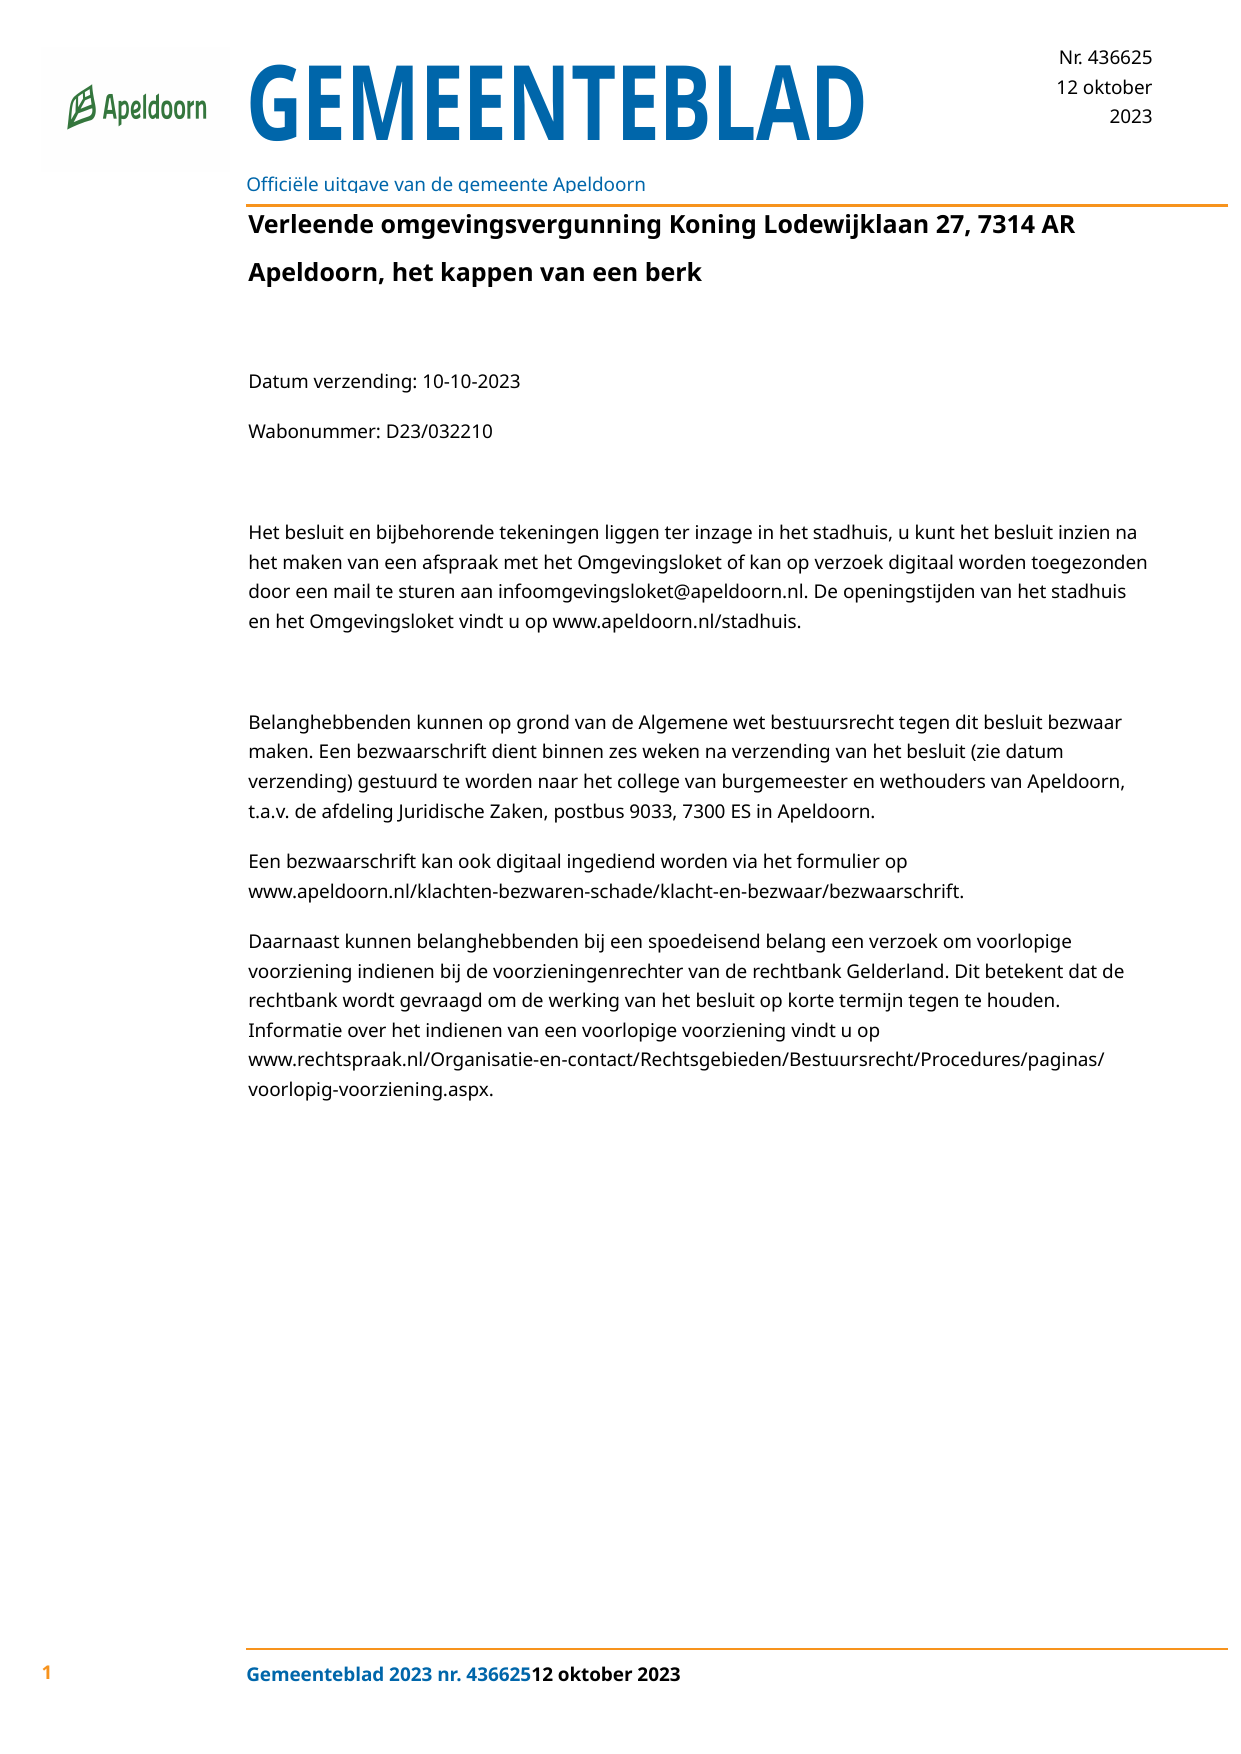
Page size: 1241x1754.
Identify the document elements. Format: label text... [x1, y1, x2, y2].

text Wabonummer: D23/032210 [248, 419, 1152, 444]
text Verleende omgevingsvergunning Koning Lodewijklaan 27, 7314 AR Apeldoorn, het kappen van een berk [248, 207, 1152, 288]
picture [41, 47, 231, 172]
text Belanghebbenden kunnen op grond van de Algemene wet bestuursrecht tegen dit besluit bezwaar maken. Een bezwaarschrift dient binnen zes weken na verzending van het besluit (zie datum verzending) gestuurd te worden naar het college van burgemeester en wethouders van Apeldoorn, t.a.v. de afdeling Juridische Zaken, postbus 9033, 7300 ES in Apeldoorn. [248, 709, 1152, 824]
text Het besluit en bijbehorende tekeningen liggen ter inzage in het stadhuis, u kunt het besluit inzien na het maken van een afspraak met het Omgevingsloket of kan op verzoek digitaal worden toegezonden door een mail te sturen aan infoomgevingsloket@apeldoorn.nl. De openingstijden van het stadhuis en het Omgevingsloket vindt u op www.apeldoorn.nl/stadhuis. [248, 519, 1152, 634]
text Een bezwaarschrift kan ook digitaal ingediend worden via het formulier op www.apeldoorn.nl/klachten-bezwaren-schade/klacht-en-bezwaar/bezwaarschrift. [248, 848, 1152, 904]
text Daarnaast kunnen belanghebbenden bij een spoedeisend belang een verzoek om voorlopige voorziening indienen bij de voorzieningenrechter van de rechtbank Gelderland. Dit betekent dat de rechtbank wordt gevraagd om de werking van het besluit op korte termijn tegen te houden. Informatie over het indienen van een voorlopige voorziening vindt u op www.rechtspraak.nl/Organisatie-en-contact/Rechtsgebieden/Bestuursrecht/Procedures/paginas/voorlopig-voorziening.aspx. [248, 928, 1152, 1102]
text Datum verzending: 10-10-2023 [248, 368, 1152, 394]
